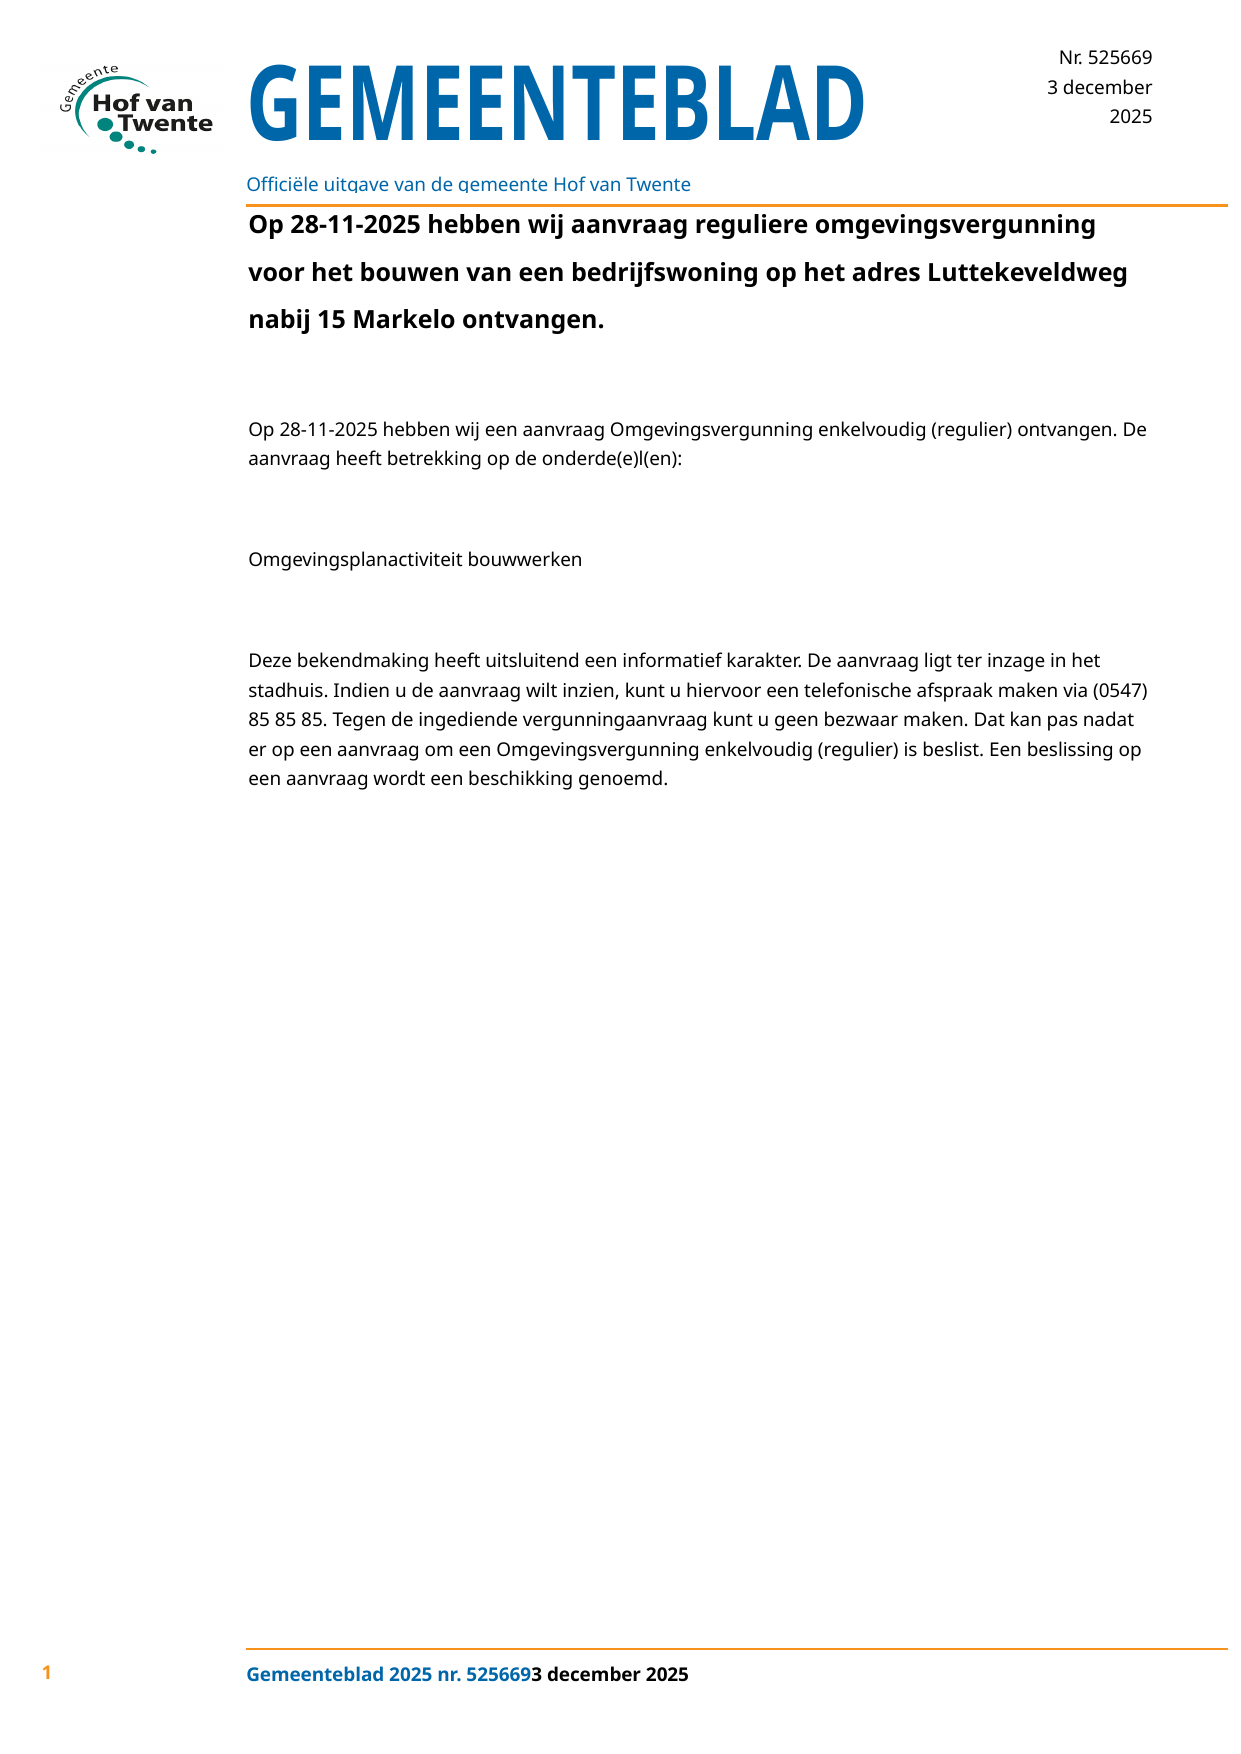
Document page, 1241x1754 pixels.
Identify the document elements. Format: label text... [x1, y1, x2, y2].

text Op 28-11-2025 hebben wij een aanvraag Omgevingsvergunning enkelvoudig (regulier) ontvangen. De aanvraag heeft betrekking op de onderde(e)l(en): [248, 416, 1152, 471]
text Omgevingsplanactiviteit bouwwerken [248, 546, 1152, 572]
text Op 28-11-2025 hebben wij aanvraag reguliere omgevingsvergunning voor het bouwen van een bedrijfswoning op het adres Luttekeveldweg nabij 15 Markelo ontvangen. [248, 207, 1152, 336]
text Deze bekendmaking heeft uitsluitend een informatief karakter. De aanvraag ligt ter inzage in het stadhuis. Indien u de aanvraag wilt inzien, kunt u hiervoor een telefonische afspraak maken via (0547) 85 85 85. Tegen de ingediende vergunningaanvraag kunt u geen bezwaar maken. Dat kan pas nadat er op een aanvraag om een Omgevingsvergunning enkelvoudig (regulier) is beslist. Een beslissing op een aanvraag wordt een beschikking genoemd. [248, 647, 1152, 791]
picture [41, 47, 231, 172]
